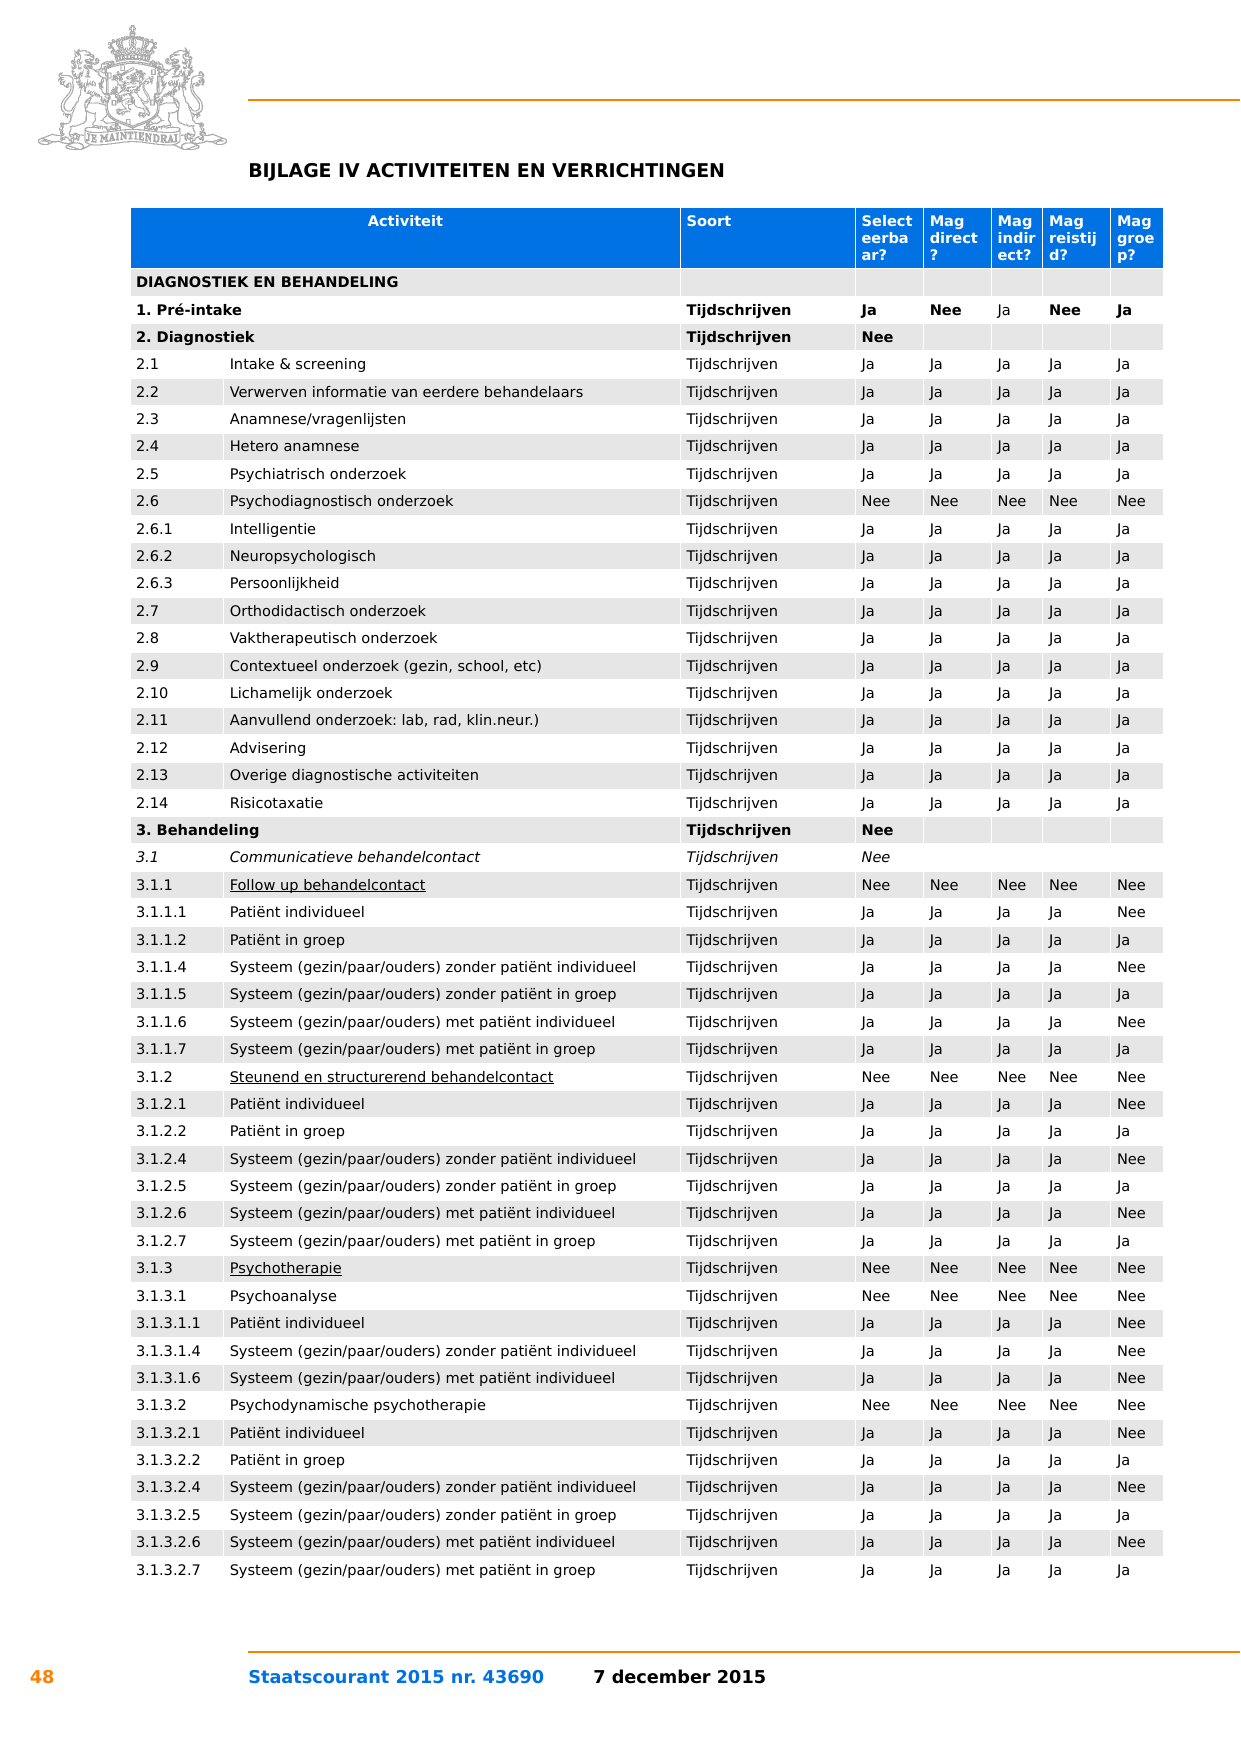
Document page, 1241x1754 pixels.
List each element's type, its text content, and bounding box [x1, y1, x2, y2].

table_cell Ja [856, 461, 923, 487]
table_cell Ja [924, 1201, 991, 1227]
table_cell Tijdschrijven [681, 625, 855, 652]
table_cell Ja [1043, 351, 1110, 378]
table_cell Tijdschrijven [681, 1256, 855, 1282]
table_cell Tijdschrijven [681, 1557, 855, 1583]
table_cell Ja [992, 1119, 1042, 1145]
table_cell 2.6 [131, 489, 223, 515]
table_cell 3. Behandeling [131, 817, 680, 843]
table_cell Ja [924, 763, 991, 789]
table_cell Nee [856, 1064, 923, 1090]
table_cell 3.1.1.2 [131, 927, 223, 953]
table_cell Nee [924, 872, 991, 898]
table_cell Nee [992, 1256, 1042, 1282]
table_cell Ja [1043, 1447, 1110, 1474]
table_cell [1111, 324, 1163, 350]
table_cell Ja [992, 625, 1042, 652]
table_cell 3.1.2.5 [131, 1173, 223, 1200]
table_cell Communicatieve behandelcontact [224, 845, 680, 871]
table_cell [924, 269, 991, 296]
table_cell Nee [1111, 1064, 1163, 1090]
table_cell Nee [924, 1283, 991, 1309]
table_cell Ja [924, 790, 991, 816]
table_cell Ja [856, 1420, 923, 1446]
table_cell [1043, 845, 1110, 871]
table_cell Ja [924, 954, 991, 981]
table_cell Nee [1111, 1475, 1163, 1501]
table_cell 3.1.3 [131, 1256, 223, 1282]
table_cell Tijdschrijven [681, 1338, 855, 1364]
table_cell Ja [992, 379, 1042, 405]
table_cell Ja [1043, 1530, 1110, 1556]
table_cell Patiënt individueel [224, 1091, 680, 1117]
table_cell Ja [856, 708, 923, 734]
table_cell Systeem (gezin/paar/ouders) met patiënt in groep [224, 1228, 680, 1254]
table_cell [992, 269, 1042, 296]
table_cell 3.1.3.1 [131, 1283, 223, 1309]
table_cell Tijdschrijven [681, 324, 855, 350]
table_cell Nee [1111, 1009, 1163, 1035]
table_cell Ja [1043, 571, 1110, 597]
table_cell Tijdschrijven [681, 817, 855, 843]
table_cell Ja [1043, 1338, 1110, 1364]
table_cell Ja [1111, 516, 1163, 542]
table_cell Ja [1043, 680, 1110, 707]
table_cell 2.1 [131, 351, 223, 378]
table_cell Ja [1043, 598, 1110, 624]
table_cell Ja [1111, 680, 1163, 707]
table_cell Nee [1111, 489, 1163, 515]
table_cell Ja [856, 598, 923, 624]
table_cell 3.1.3.2.1 [131, 1420, 223, 1446]
table_cell Patiënt in groep [224, 927, 680, 953]
table_cell Ja [992, 954, 1042, 981]
table_cell [924, 845, 991, 871]
table_cell 3.1.1.1 [131, 899, 223, 926]
table_cell Ja [924, 1557, 991, 1583]
table_cell Nee [856, 1393, 923, 1419]
table_cell Aanvullend onderzoek: lab, rad, klin.neur.) [224, 708, 680, 734]
table_cell Tijdschrijven [681, 1036, 855, 1063]
table_cell Ja [992, 680, 1042, 707]
table_cell Orthodidactisch onderzoek [224, 598, 680, 624]
table_cell Ja [992, 653, 1042, 679]
table_cell Tijdschrijven [681, 872, 855, 898]
table_cell 3.1.1.6 [131, 1009, 223, 1035]
table_cell Ja [992, 351, 1042, 378]
table_cell Ja [1111, 1447, 1163, 1474]
table_cell Tijdschrijven [681, 1009, 855, 1035]
table_cell Ja [924, 653, 991, 679]
table_cell Ja [1043, 1475, 1110, 1501]
table_cell Ja [856, 1146, 923, 1172]
table_cell Ja [856, 1502, 923, 1528]
table_cell Ja [1111, 1173, 1163, 1200]
table_cell Tijdschrijven [681, 708, 855, 734]
table_cell Tijdschrijven [681, 954, 855, 981]
table_cell Ja [1043, 954, 1110, 981]
table_cell Tijdschrijven [681, 1146, 855, 1172]
table_cell Tijdschrijven [681, 1393, 855, 1419]
table_cell Ja [924, 1228, 991, 1254]
table_cell Nee [924, 1064, 991, 1090]
table_cell Ja [1111, 1502, 1163, 1528]
table_cell Ja [1043, 379, 1110, 405]
table_cell [1111, 269, 1163, 296]
table_cell Ja [1111, 625, 1163, 652]
table_cell Tijdschrijven [681, 763, 855, 789]
table_cell Ja [924, 1091, 991, 1117]
table_cell 3.1.1.7 [131, 1036, 223, 1063]
table_cell 2.4 [131, 434, 223, 460]
table_cell [681, 269, 855, 296]
table_cell Ja [1111, 1036, 1163, 1063]
table_cell Systeem (gezin/paar/ouders) met patiënt in groep [224, 1557, 680, 1583]
table_cell Ja [856, 1009, 923, 1035]
table_cell Psychiatrisch onderzoek [224, 461, 680, 487]
table_cell Ja [1043, 1146, 1110, 1172]
table_cell Tijdschrijven [681, 1173, 855, 1200]
table_cell Ja [1111, 927, 1163, 953]
table_cell Tijdschrijven [681, 735, 855, 761]
table_cell Ja [1111, 351, 1163, 378]
table_cell Nee [856, 817, 923, 843]
table_cell Ja [992, 461, 1042, 487]
table_cell Nee [1111, 954, 1163, 981]
picture [38, 25, 227, 150]
table_cell [1043, 324, 1110, 350]
table_cell Tijdschrijven [681, 461, 855, 487]
table_cell Systeem (gezin/paar/ouders) zonder patiënt individueel [224, 1475, 680, 1501]
table_cell Ja [1111, 406, 1163, 433]
table_cell Psychodynamische psychotherapie [224, 1393, 680, 1419]
table_cell 3.1.3.2.4 [131, 1475, 223, 1501]
table_cell Ja [992, 297, 1042, 323]
table_cell Lichamelijk onderzoek [224, 680, 680, 707]
table_cell Systeem (gezin/paar/ouders) zonder patiënt in groep [224, 982, 680, 1008]
table_cell Ja [1043, 1201, 1110, 1227]
table_cell Ja [992, 1201, 1042, 1227]
table_cell Ja [1043, 1173, 1110, 1200]
table_cell Nee [1111, 1365, 1163, 1391]
table_cell Hetero anamnese [224, 434, 680, 460]
table_cell Ja [1043, 1036, 1110, 1063]
table_cell Ja [856, 763, 923, 789]
table_cell 1. Pré-intake [131, 297, 680, 323]
table_cell 3.1.3.2.7 [131, 1557, 223, 1583]
table_cell Patiënt in groep [224, 1447, 680, 1474]
table_cell Ja [992, 571, 1042, 597]
table_cell Nee [1111, 1091, 1163, 1117]
table_cell Nee [1111, 1146, 1163, 1172]
table_cell Ja [856, 927, 923, 953]
table_cell Ja [856, 1365, 923, 1391]
table_cell Systeem (gezin/paar/ouders) met patiënt in groep [224, 1036, 680, 1063]
table_cell Ja [924, 1338, 991, 1364]
table_cell Ja [924, 680, 991, 707]
table_cell 3.1.3.1.4 [131, 1338, 223, 1364]
table_cell Nee [1043, 297, 1110, 323]
table_cell Nee [1043, 1064, 1110, 1090]
table_cell Ja [856, 1036, 923, 1063]
table_cell Anamnese/vragenlijsten [224, 406, 680, 433]
table_cell 3.1 [131, 845, 223, 871]
table_cell Ja [1043, 625, 1110, 652]
table_cell Nee [1043, 1256, 1110, 1282]
table_cell Ja [924, 1036, 991, 1063]
table_cell Tijdschrijven [681, 351, 855, 378]
table_cell 3.1.1.5 [131, 982, 223, 1008]
table_cell Tijdschrijven [681, 982, 855, 1008]
table_cell Ja [992, 899, 1042, 926]
table_cell Nee [992, 1393, 1042, 1419]
table_cell Ja [1111, 297, 1163, 323]
table_cell Patiënt individueel [224, 1310, 680, 1337]
table_cell Nee [1111, 1283, 1163, 1309]
table_cell 3.1.2.6 [131, 1201, 223, 1227]
table_cell Ja [924, 1146, 991, 1172]
table_cell Tijdschrijven [681, 1064, 855, 1090]
table_cell Ja [1043, 899, 1110, 926]
table_cell 2.6.2 [131, 543, 223, 569]
table_cell Overige diagnostische activiteiten [224, 763, 680, 789]
table_cell 3.1.3.2.6 [131, 1530, 223, 1556]
table_cell Ja [856, 1201, 923, 1227]
table_cell 3.1.2.4 [131, 1146, 223, 1172]
table_cell 3.1.2.7 [131, 1228, 223, 1254]
table_cell Tijdschrijven [681, 1119, 855, 1145]
table_cell Ja [924, 708, 991, 734]
table_cell Ja [1043, 406, 1110, 433]
table_header Mag groep? [1111, 208, 1163, 268]
table_cell Contextueel onderzoek (gezin, school, etc) [224, 653, 680, 679]
table_cell Nee [924, 1256, 991, 1282]
table_cell Ja [856, 653, 923, 679]
table_cell Ja [924, 543, 991, 569]
table_header Mag direct? [924, 208, 991, 268]
table_cell Nee [1111, 872, 1163, 898]
table_cell Ja [992, 982, 1042, 1008]
table_cell Tijdschrijven [681, 790, 855, 816]
table_cell Ja [992, 1365, 1042, 1391]
table_cell Steunend en structurerend behandelcontact [224, 1064, 680, 1090]
table_cell Ja [856, 982, 923, 1008]
table_cell Patiënt individueel [224, 1420, 680, 1446]
table_cell Ja [924, 461, 991, 487]
table_cell Tijdschrijven [681, 1447, 855, 1474]
table_cell Ja [1043, 735, 1110, 761]
table_cell 2.5 [131, 461, 223, 487]
table_cell Ja [924, 1173, 991, 1200]
table_cell 3.1.2.1 [131, 1091, 223, 1117]
table_cell Verwerven informatie van eerdere behandelaars [224, 379, 680, 405]
table_cell Ja [992, 763, 1042, 789]
table_cell Ja [992, 1447, 1042, 1474]
table_cell Ja [856, 1119, 923, 1145]
table_cell Ja [856, 954, 923, 981]
table_cell Ja [992, 1530, 1042, 1556]
table_cell Ja [992, 543, 1042, 569]
table_cell Persoonlijkheid [224, 571, 680, 597]
table_cell 2.3 [131, 406, 223, 433]
table_cell Ja [1043, 461, 1110, 487]
table_cell Ja [1043, 653, 1110, 679]
table_cell Tijdschrijven [681, 845, 855, 871]
table_cell Ja [924, 571, 991, 597]
table_cell Systeem (gezin/paar/ouders) met patiënt individueel [224, 1009, 680, 1035]
table_cell Ja [924, 406, 991, 433]
table_cell Ja [1111, 790, 1163, 816]
table_cell Ja [992, 1502, 1042, 1528]
table_cell [924, 817, 991, 843]
table_cell Patiënt individueel [224, 899, 680, 926]
table_cell Ja [992, 1009, 1042, 1035]
table_cell Tijdschrijven [681, 1283, 855, 1309]
table_cell Ja [1111, 735, 1163, 761]
table_cell Ja [924, 1119, 991, 1145]
table_cell Ja [1111, 763, 1163, 789]
table_cell Ja [924, 351, 991, 378]
table_cell Ja [1111, 379, 1163, 405]
table_cell Ja [1111, 543, 1163, 569]
table_cell Ja [924, 1420, 991, 1446]
table_cell Ja [992, 1146, 1042, 1172]
table_cell Ja [1111, 434, 1163, 460]
table_cell Ja [924, 982, 991, 1008]
table_header Mag indirect? [992, 208, 1042, 268]
table_cell Nee [1111, 1420, 1163, 1446]
table_cell Tijdschrijven [681, 516, 855, 542]
table_cell Ja [992, 1475, 1042, 1501]
table_cell Ja [992, 1173, 1042, 1200]
table_cell Ja [992, 406, 1042, 433]
subtitle BIJLAGE IV ACTIVITEITEN EN VERRICHTINGEN [248, 160, 1163, 182]
table_cell Ja [924, 516, 991, 542]
table_cell Ja [856, 680, 923, 707]
table_cell 3.1.3.2 [131, 1393, 223, 1419]
table_cell Ja [856, 735, 923, 761]
table_cell Ja [992, 790, 1042, 816]
table_cell Nee [1111, 899, 1163, 926]
table_cell Ja [1111, 1228, 1163, 1254]
table_cell Nee [856, 872, 923, 898]
table_cell [1111, 845, 1163, 871]
table_cell Ja [924, 1530, 991, 1556]
table_cell Nee [1111, 1393, 1163, 1419]
table_cell Systeem (gezin/paar/ouders) zonder patiënt in groep [224, 1502, 680, 1528]
table_cell Ja [924, 927, 991, 953]
table_cell 2.6.1 [131, 516, 223, 542]
table_cell Ja [1111, 708, 1163, 734]
table_cell Ja [1111, 598, 1163, 624]
table_cell 3.1.2.2 [131, 1119, 223, 1145]
table_cell Ja [1043, 1365, 1110, 1391]
table_cell Ja [856, 516, 923, 542]
table_cell Ja [856, 1173, 923, 1200]
table_cell Ja [1043, 1420, 1110, 1446]
table_cell Systeem (gezin/paar/ouders) zonder patiënt individueel [224, 1146, 680, 1172]
table_cell Systeem (gezin/paar/ouders) zonder patiënt in groep [224, 1173, 680, 1200]
table_cell Ja [1111, 1119, 1163, 1145]
table_cell Ja [1043, 543, 1110, 569]
table_cell [992, 817, 1042, 843]
table_header Selecteerbaar? [856, 208, 923, 268]
table_cell Tijdschrijven [681, 899, 855, 926]
table_cell Tijdschrijven [681, 598, 855, 624]
table_header Soort [681, 208, 855, 268]
table_cell Tijdschrijven [681, 571, 855, 597]
table_cell Ja [856, 406, 923, 433]
table_cell 3.1.3.2.5 [131, 1502, 223, 1528]
table_cell Nee [1043, 1393, 1110, 1419]
table_cell Ja [856, 434, 923, 460]
table_cell Nee [992, 489, 1042, 515]
table_cell Ja [856, 899, 923, 926]
table_cell Ja [1043, 1310, 1110, 1337]
table_cell Ja [992, 1557, 1042, 1583]
table_cell Nee [1111, 1530, 1163, 1556]
table_cell Ja [924, 625, 991, 652]
table_cell Ja [1043, 1557, 1110, 1583]
table_cell 2.7 [131, 598, 223, 624]
table_cell Nee [924, 297, 991, 323]
table_cell Ja [856, 1338, 923, 1364]
table_cell Tijdschrijven [681, 1530, 855, 1556]
table_cell Psychoanalyse [224, 1283, 680, 1309]
table_cell Ja [992, 927, 1042, 953]
table_cell Tijdschrijven [681, 1091, 855, 1117]
table_cell Ja [924, 1310, 991, 1337]
table_cell Ja [1111, 653, 1163, 679]
table_cell Nee [992, 872, 1042, 898]
table_cell [924, 324, 991, 350]
table_header Mag reistijd? [1043, 208, 1110, 268]
table_cell Ja [1043, 708, 1110, 734]
table_cell Nee [1111, 1256, 1163, 1282]
table_cell Ja [856, 1228, 923, 1254]
table_cell Ja [1043, 1502, 1110, 1528]
table_cell Tijdschrijven [681, 1475, 855, 1501]
table_cell Psychodiagnostisch onderzoek [224, 489, 680, 515]
table_cell Ja [924, 379, 991, 405]
table_cell Nee [924, 489, 991, 515]
table_cell Ja [1043, 763, 1110, 789]
table_cell Tijdschrijven [681, 379, 855, 405]
table_cell Nee [1043, 872, 1110, 898]
table_cell Intelligentie [224, 516, 680, 542]
table_cell Intake & screening [224, 351, 680, 378]
table_cell 2.11 [131, 708, 223, 734]
table_cell Nee [856, 845, 923, 871]
table_cell Systeem (gezin/paar/ouders) met patiënt individueel [224, 1201, 680, 1227]
table_cell Ja [924, 735, 991, 761]
table_cell Ja [856, 1475, 923, 1501]
table_header Activiteit [131, 208, 680, 268]
table_cell [856, 269, 923, 296]
table_cell Nee [856, 1283, 923, 1309]
table_cell Nee [992, 1283, 1042, 1309]
table_cell Ja [992, 1310, 1042, 1337]
table_cell Tijdschrijven [681, 297, 855, 323]
table_cell Ja [1043, 1009, 1110, 1035]
table_cell 3.1.1.4 [131, 954, 223, 981]
table_cell Ja [856, 379, 923, 405]
table_cell DIAGNOSTIEK EN BEHANDELING [131, 269, 680, 296]
table_cell 3.1.1 [131, 872, 223, 898]
table_cell Ja [856, 1530, 923, 1556]
table_cell Ja [1111, 982, 1163, 1008]
table_cell Ja [924, 1365, 991, 1391]
table_cell 2.8 [131, 625, 223, 652]
table_cell Ja [1043, 1228, 1110, 1254]
table_cell Tijdschrijven [681, 1228, 855, 1254]
table_cell Ja [992, 708, 1042, 734]
table_cell 2.10 [131, 680, 223, 707]
table_cell Ja [1111, 571, 1163, 597]
table_cell Ja [1043, 434, 1110, 460]
table_cell 3.1.3.1.6 [131, 1365, 223, 1391]
table_cell Ja [856, 1447, 923, 1474]
table_cell Ja [1043, 790, 1110, 816]
table_cell Ja [856, 543, 923, 569]
table_cell Ja [924, 1009, 991, 1035]
table_cell Ja [1043, 1119, 1110, 1145]
table_cell Tijdschrijven [681, 1420, 855, 1446]
table_cell Tijdschrijven [681, 1310, 855, 1337]
table_cell Systeem (gezin/paar/ouders) met patiënt individueel [224, 1365, 680, 1391]
table_cell Systeem (gezin/paar/ouders) zonder patiënt individueel [224, 954, 680, 981]
table_cell Nee [924, 1393, 991, 1419]
table_cell Nee [1043, 489, 1110, 515]
table_cell 2.12 [131, 735, 223, 761]
table_cell Patiënt in groep [224, 1119, 680, 1145]
table_cell Tijdschrijven [681, 927, 855, 953]
table_cell Ja [924, 899, 991, 926]
table_cell 3.1.2 [131, 1064, 223, 1090]
table_cell Tijdschrijven [681, 434, 855, 460]
table_cell Ja [1043, 927, 1110, 953]
table_cell 3.1.3.2.2 [131, 1447, 223, 1474]
table_cell Tijdschrijven [681, 406, 855, 433]
table_cell Ja [924, 1447, 991, 1474]
table_cell Ja [1111, 461, 1163, 487]
table_cell Ja [992, 1036, 1042, 1063]
table_cell Nee [1043, 1283, 1110, 1309]
table_cell 2. Diagnostiek [131, 324, 680, 350]
table_cell Ja [856, 297, 923, 323]
table_cell Nee [992, 1064, 1042, 1090]
table_cell Ja [992, 434, 1042, 460]
table_cell 2.13 [131, 763, 223, 789]
table_cell Ja [1043, 1091, 1110, 1117]
table_cell Ja [924, 598, 991, 624]
table_cell Nee [1111, 1338, 1163, 1364]
table_cell [1043, 269, 1110, 296]
table_cell 3.1.3.1.1 [131, 1310, 223, 1337]
table_cell Tijdschrijven [681, 680, 855, 707]
table_cell Ja [856, 1310, 923, 1337]
table_cell [1111, 817, 1163, 843]
table_cell Systeem (gezin/paar/ouders) met patiënt individueel [224, 1530, 680, 1556]
table_cell Nee [856, 489, 923, 515]
table_cell Ja [992, 516, 1042, 542]
table_cell Risicotaxatie [224, 790, 680, 816]
table_cell Ja [924, 434, 991, 460]
table_cell Nee [856, 324, 923, 350]
table_cell Tijdschrijven [681, 1365, 855, 1391]
table_cell Ja [992, 1338, 1042, 1364]
table_cell Tijdschrijven [681, 1502, 855, 1528]
table_cell Follow up behandelcontact [224, 872, 680, 898]
table_cell 2.14 [131, 790, 223, 816]
table_cell Ja [856, 625, 923, 652]
table_cell Ja [992, 735, 1042, 761]
table_cell Nee [856, 1256, 923, 1282]
table_cell Ja [924, 1502, 991, 1528]
table_cell 2.6.3 [131, 571, 223, 597]
table_cell Ja [856, 790, 923, 816]
table_cell Ja [856, 571, 923, 597]
table_cell Psychotherapie [224, 1256, 680, 1282]
table_cell Ja [856, 351, 923, 378]
table_cell Ja [992, 598, 1042, 624]
table_cell Ja [1043, 516, 1110, 542]
table_cell Nee [1111, 1310, 1163, 1337]
table_cell Systeem (gezin/paar/ouders) zonder patiënt individueel [224, 1338, 680, 1364]
table_cell Ja [992, 1091, 1042, 1117]
table_cell Ja [1043, 982, 1110, 1008]
table_cell Ja [992, 1420, 1042, 1446]
table_cell [992, 845, 1042, 871]
table_cell Tijdschrijven [681, 653, 855, 679]
table_cell Advisering [224, 735, 680, 761]
table_cell Ja [1111, 1557, 1163, 1583]
table_cell Ja [924, 1475, 991, 1501]
table_cell Nee [1111, 1201, 1163, 1227]
table_cell 2.2 [131, 379, 223, 405]
table_cell 2.9 [131, 653, 223, 679]
table_cell Ja [856, 1557, 923, 1583]
table_cell Tijdschrijven [681, 543, 855, 569]
table_cell Ja [856, 1091, 923, 1117]
table_cell Tijdschrijven [681, 489, 855, 515]
table_cell Ja [992, 1228, 1042, 1254]
table_cell [992, 324, 1042, 350]
table_cell Vaktherapeutisch onderzoek [224, 625, 680, 652]
table_cell [1043, 817, 1110, 843]
table_cell Neuropsychologisch [224, 543, 680, 569]
table_cell Tijdschrijven [681, 1201, 855, 1227]
